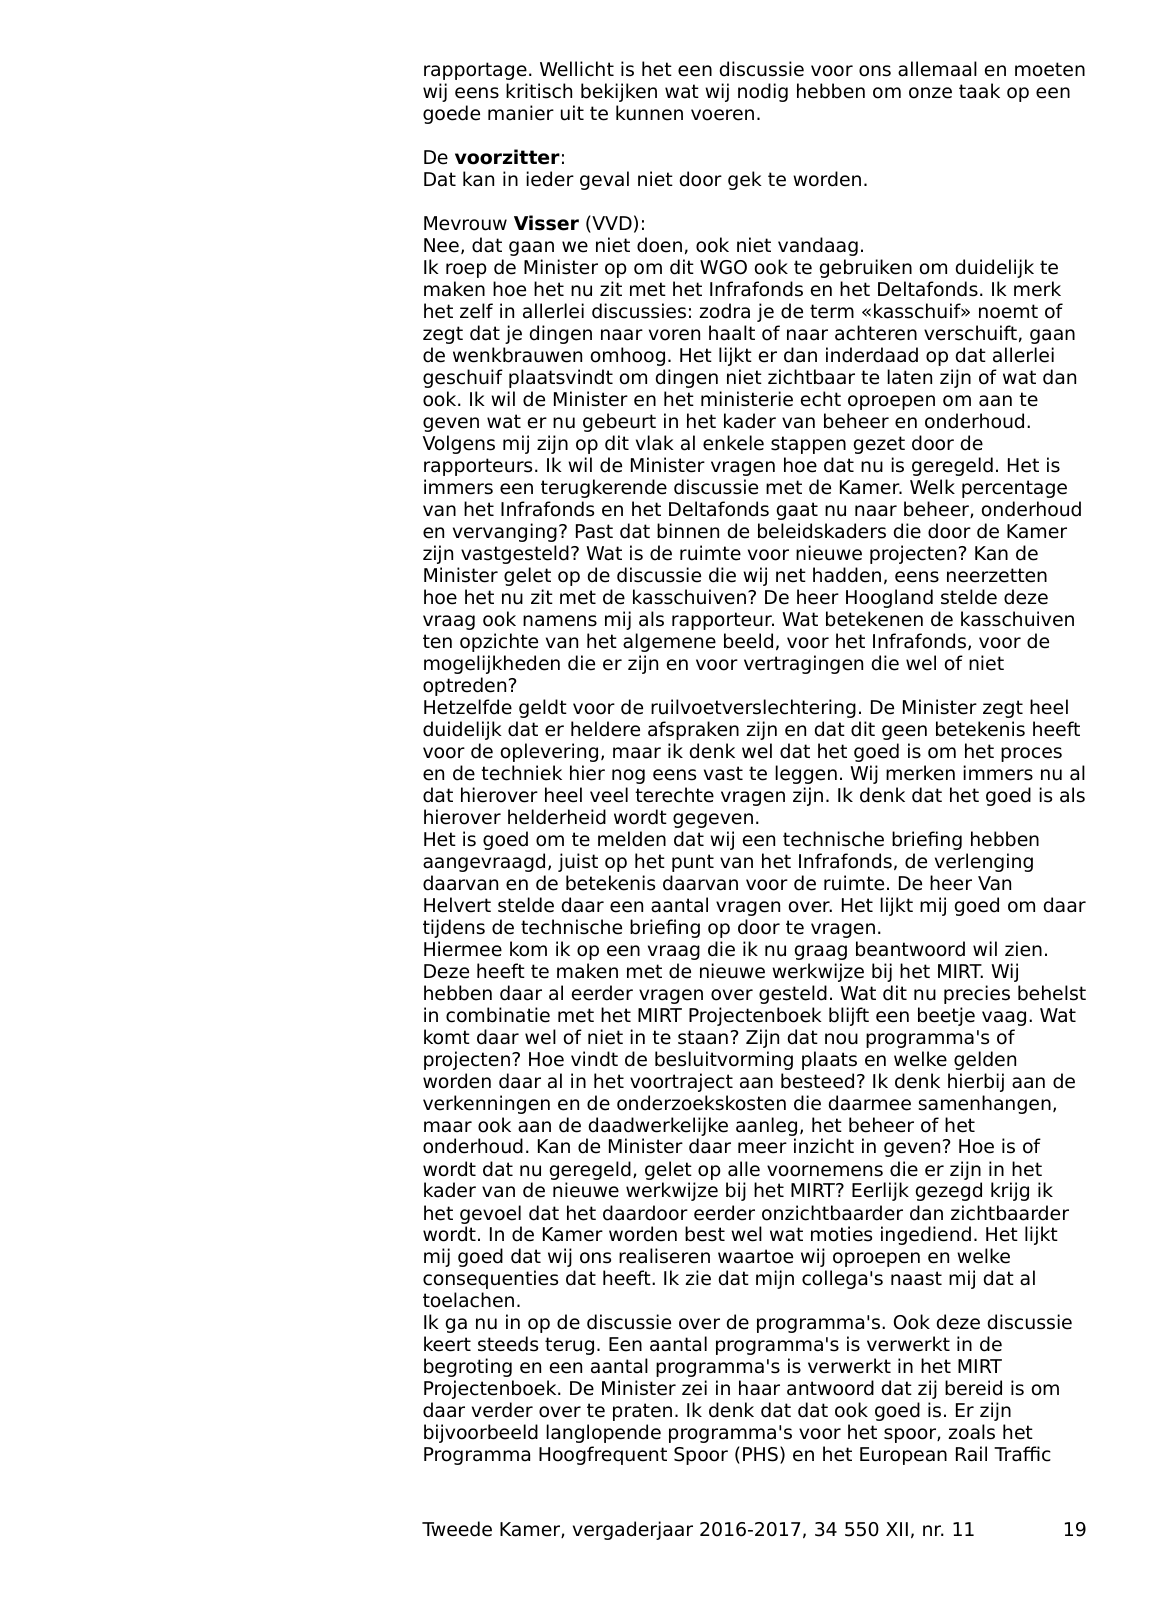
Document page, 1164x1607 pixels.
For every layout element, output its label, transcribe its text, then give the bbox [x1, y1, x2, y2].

text Dat kan in ieder geval niet door gek te worden. [422, 169, 1087, 191]
text De voorzitter: [422, 147, 1087, 169]
text Het is goed om te melden dat wij een technische briefing hebben aangevraagd, juist op het punt van het Infrafonds, de verlenging daarvan en de betekenis daarvan voor de ruimte. De heer Van Helvert stelde daar een aantal vragen over. Het lijkt mij goed om daar tijdens de technische briefing op door te vragen. [422, 829, 1087, 939]
text Ik roep de Minister op om dit WGO ook te gebruiken om duidelijk te maken hoe het nu zit met het Infrafonds en het Deltafonds. Ik merk het zelf in allerlei discussies: zodra je de term «kasschuif» noemt of zegt dat je dingen naar voren haalt of naar achteren verschuift, gaan de wenkbrauwen omhoog. Het lijkt er dan inderdaad op dat allerlei geschuif plaatsvindt om dingen niet zichtbaar te laten zijn of wat dan ook. Ik wil de Minister en het ministerie echt oproepen om aan te geven wat er nu gebeurt in het kader van beheer en onderhoud. Volgens mij zijn op dit vlak al enkele stappen gezet door de rapporteurs. Ik wil de Minister vragen hoe dat nu is geregeld. Het is immers een terugkerende discussie met de Kamer. Welk percentage van het Infrafonds en het Deltafonds gaat nu naar beheer, onderhoud en vervanging? Past dat binnen de beleidskaders die door de Kamer zijn vastgesteld? Wat is de ruimte voor nieuwe projecten? Kan de Minister gelet op de discussie die wij net hadden, eens neerzetten hoe het nu zit met de kasschuiven? De heer Hoogland stelde deze vraag ook namens mij als rapporteur. Wat betekenen de kasschuiven ten opzichte van het algemene beeld, voor het Infrafonds, voor de mogelijkheden die er zijn en voor vertragingen die wel of niet optreden? [422, 257, 1087, 697]
text rapportage. Wellicht is het een discussie voor ons allemaal en moeten wij eens kritisch bekijken wat wij nodig hebben om onze taak op een goede manier uit te kunnen voeren. [422, 59, 1087, 125]
text Ik ga nu in op de discussie over de programma's. Ook deze discussie keert steeds terug. Een aantal programma's is verwerkt in de begroting en een aantal programma's is verwerkt in het MIRT Projectenboek. De Minister zei in haar antwoord dat zij bereid is om daar verder over te praten. Ik denk dat dat ook goed is. Er zijn bijvoorbeeld langlopende programma's voor het spoor, zoals het Programma Hoogfrequent Spoor (PHS) en het European Rail Traffic [422, 1312, 1087, 1466]
text Hetzelfde geldt voor de ruilvoetverslechtering. De Minister zegt heel duidelijk dat er heldere afspraken zijn en dat dit geen betekenis heeft voor de oplevering, maar ik denk wel dat het goed is om het proces en de techniek hier nog eens vast te leggen. Wij merken immers nu al dat hierover heel veel terechte vragen zijn. Ik denk dat het goed is als hierover helderheid wordt gegeven. [422, 697, 1087, 829]
text Hiermee kom ik op een vraag die ik nu graag beantwoord wil zien. Deze heeft te maken met de nieuwe werkwijze bij het MIRT. Wij hebben daar al eerder vragen over gesteld. Wat dit nu precies behelst in combinatie met het MIRT Projectenboek blijft een beetje vaag. Wat komt daar wel of niet in te staan? Zijn dat nou programma's of projecten? Hoe vindt de besluitvorming plaats en welke gelden worden daar al in het voortraject aan besteed? Ik denk hierbij aan de verkenningen en de onderzoekskosten die daarmee samenhangen, maar ook aan de daadwerkelijke aanleg, het beheer of het onderhoud. Kan de Minister daar meer inzicht in geven? Hoe is of wordt dat nu geregeld, gelet op alle voornemens die er zijn in het kader van de nieuwe werkwijze bij het MIRT? Eerlijk gezegd krijg ik het gevoel dat het daardoor eerder onzichtbaarder dan zichtbaarder wordt. In de Kamer worden best wel wat moties ingediend. Het lijkt mij goed dat wij ons realiseren waartoe wij oproepen en welke consequenties dat heeft. Ik zie dat mijn collega's naast mij dat al toelachen. [422, 939, 1087, 1312]
text Nee, dat gaan we niet doen, ook niet vandaag. [422, 235, 1087, 257]
text Mevrouw Visser (VVD): [422, 213, 1087, 235]
